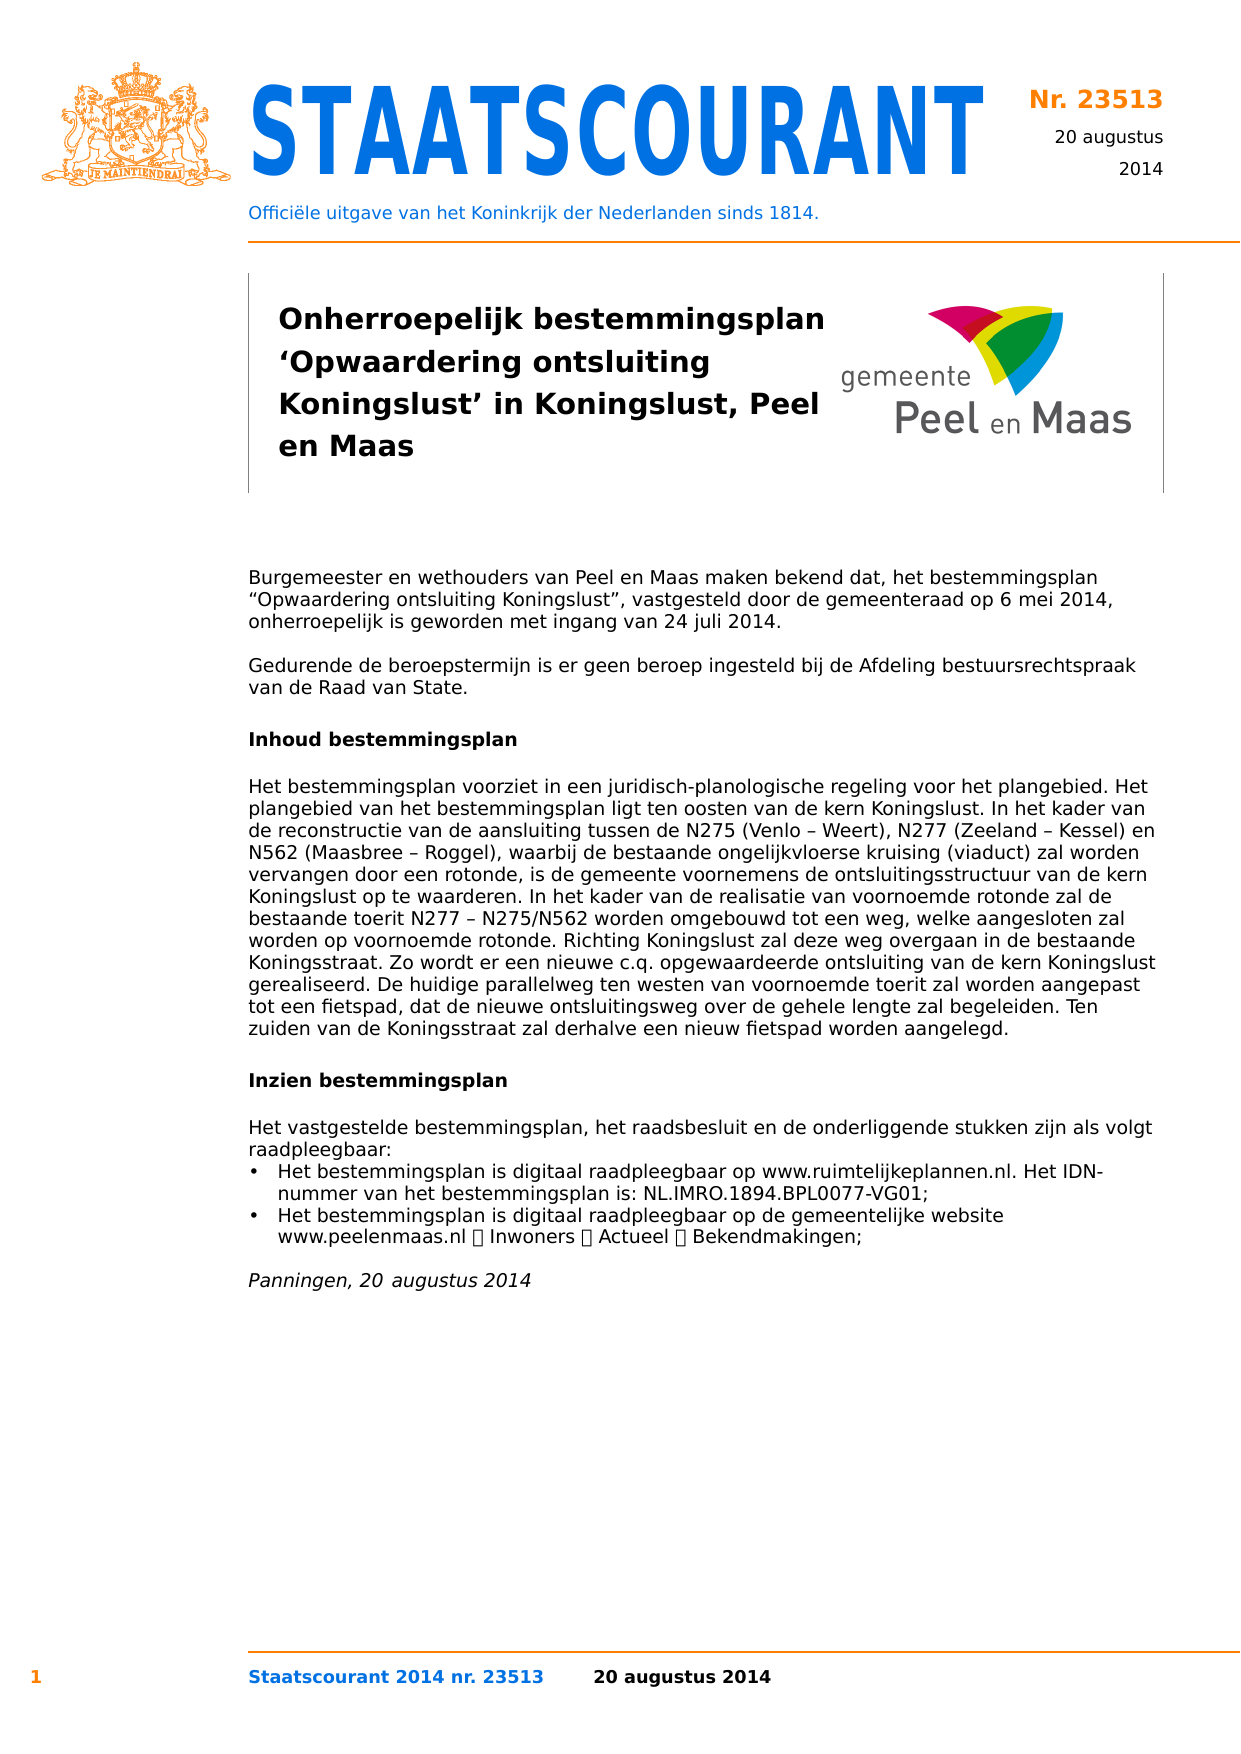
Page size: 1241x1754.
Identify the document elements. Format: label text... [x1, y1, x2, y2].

table_cell 20 augustus [998, 121, 1240, 153]
text Gedurende de beroepstermijn is er geen beroep ingesteld bij de Afdeling bestuursrechtspraak van de Raad van State. [248, 655, 1163, 699]
picture [838, 302, 1134, 439]
table_cell 2014 [998, 153, 1240, 203]
table_header Nr. 23513 [998, 62, 1240, 121]
text Het bestemmingsplan voorziet in een juridisch-planologische regeling voor het plangebied. Het plangebied van het bestemmingsplan ligt ten oosten van de kern Koningslust. In het kader van de reconstructie van de aansluiting tussen de N275 (Venlo – Weert), N277 (Zeeland – Kessel) en N562 (Maasbree – Roggel), waarbij de bestaande ongelijkvloerse kruising (viaduct) zal worden vervangen door een rotonde, is de gemeente voornemens de ontsluitingsstructuur van de kern Koningslust op te waarderen. In het kader van de realisatie van voornoemde rotonde zal de bestaande toerit N277 – N275/N562 worden omgebouwd tot een weg, welke aangesloten zal worden op voornoemde rotonde. Richting Koningslust zal deze weg overgaan in de bestaande Koningsstraat. Zo wordt er een nieuwe c.q. opgewaardeerde ontsluiting van de kern Koningslust gerealiseerd. De huidige parallelweg ten westen van voornoemde toerit zal worden aangepast tot een fietspad, dat de nieuwe ontsluitingsweg over de gehele lengte zal begeleiden. Ten zuiden van de Koningsstraat zal derhalve een nieuw fietspad worden aangelegd. [248, 776, 1163, 1039]
table_cell Officiële uitgave van het Koninkrijk der Nederlanden sinds 1814. [248, 203, 1240, 241]
table_header [25, 62, 248, 241]
text Panningen, 20 augustus 2014 [248, 1270, 1163, 1292]
picture [41, 62, 231, 186]
subtitle Onherroepelijk bestemmingsplan ‘Opwaardering ontsluiting Koningslust’ in Koningslust, Peel en Maas [249, 273, 1163, 493]
text • Het bestemmingsplan is digitaal raadpleegbaar op www.ruimtelijkeplannen.nl. Het IDN-nummer van het bestemmingsplan is: NL.IMRO.1894.BPL0077-VG01; [248, 1161, 1163, 1204]
subtitle Inhoud bestemmingsplan [248, 729, 1163, 751]
subtitle Inzien bestemmingsplan [248, 1069, 1163, 1092]
text Burgemeester en wethouders van Peel en Maas maken bekend dat, het bestemmingsplan “Opwaardering ontsluiting Koningslust”, vastgesteld door de gemeenteraad op 6 mei 2014, onherroepelijk is geworden met ingang van 24 juli 2014. [248, 567, 1163, 633]
text Het vastgestelde bestemmingsplan, het raadsbesluit en de onderliggende stukken zijn als volgt raadpleegbaar: [248, 1117, 1163, 1161]
table_header STAATSCOURANT [248, 62, 998, 203]
text • Het bestemmingsplan is digitaal raadpleegbaar op de gemeentelijke website www.peelenmaas.nl  Inwoners  Actueel  Bekendmakingen; [248, 1204, 1163, 1248]
